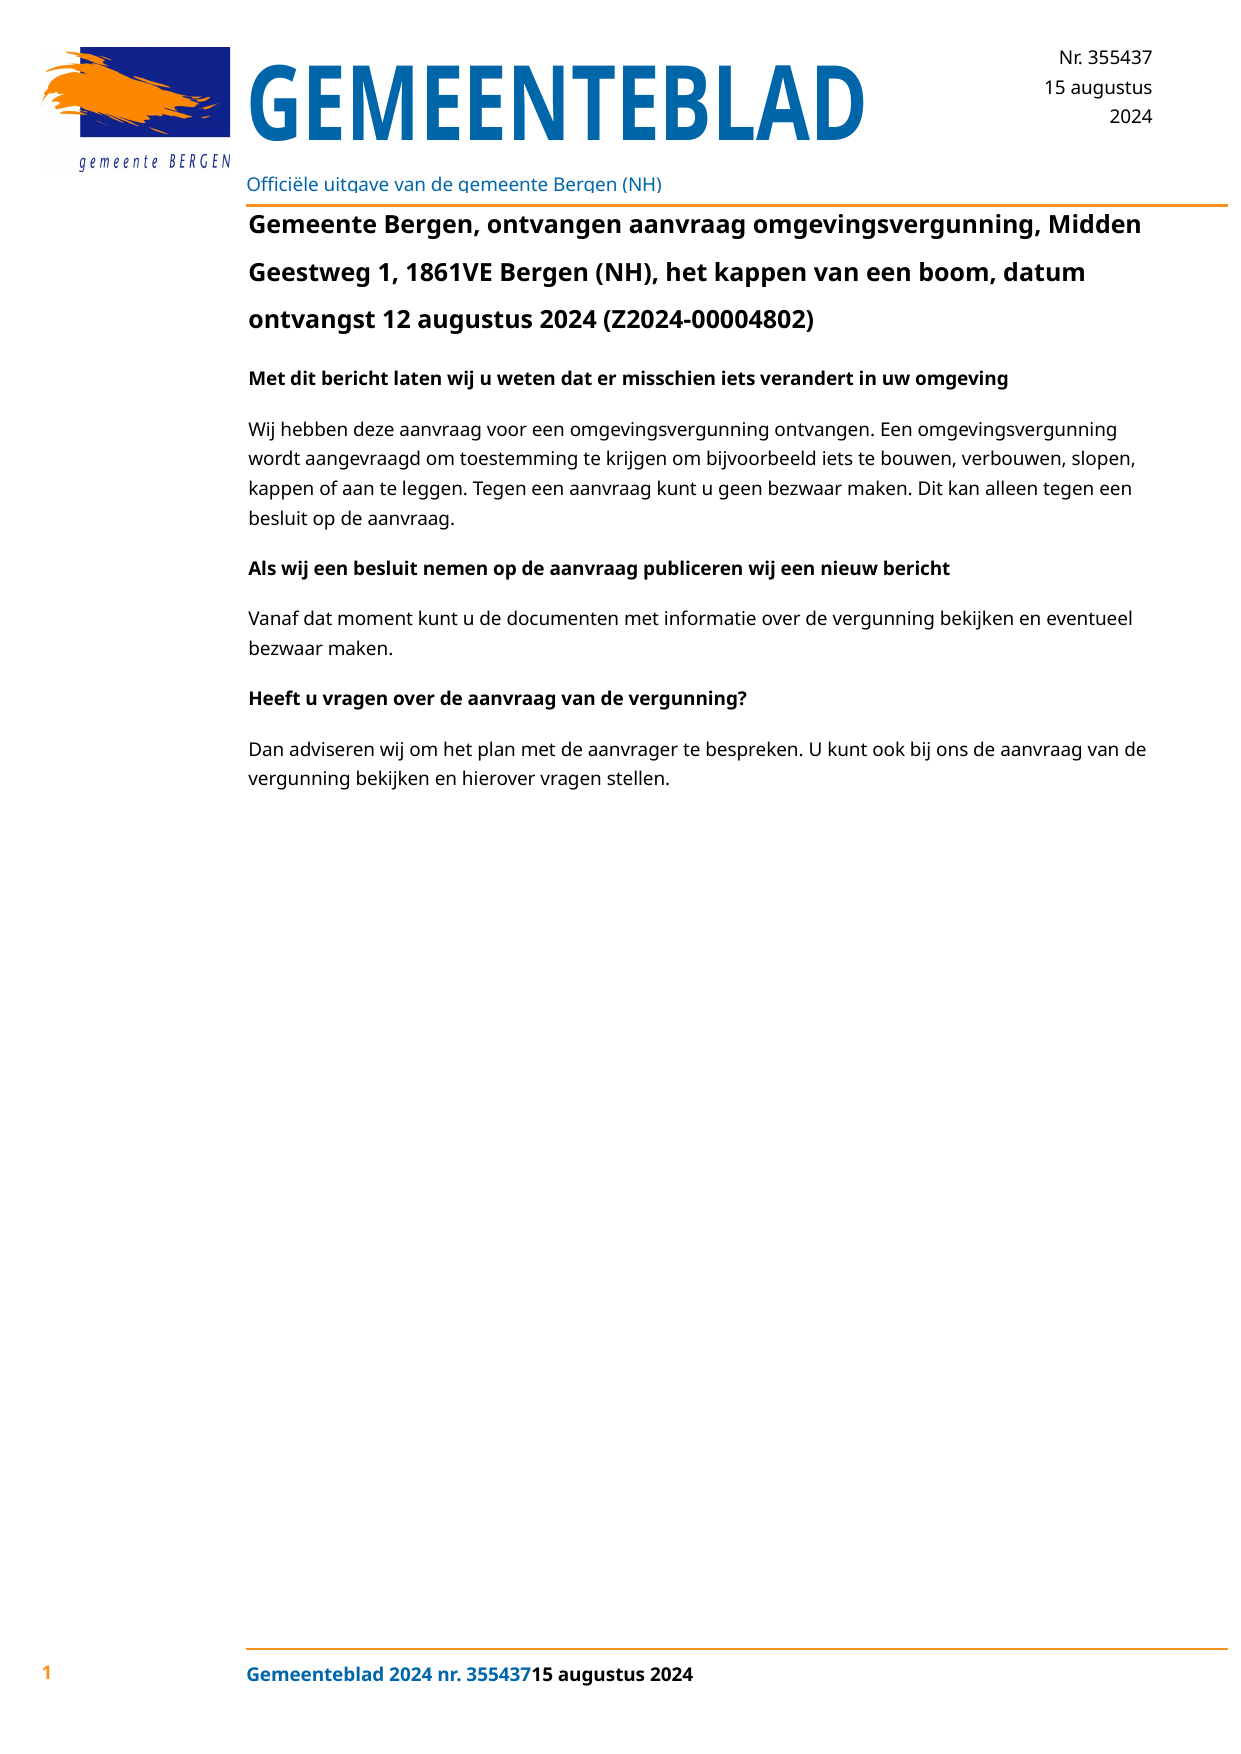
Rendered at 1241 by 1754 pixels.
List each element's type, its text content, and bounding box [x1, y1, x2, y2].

text Met dit bericht laten wij u weten dat er misschien iets verandert in uw omgeving [248, 366, 1152, 391]
text Heeft u vragen over de aanvraag van de vergunning? [248, 686, 1152, 711]
picture [41, 47, 231, 172]
text Gemeente Bergen, ontvangen aanvraag omgevingsvergunning, Midden Geestweg 1, 1861VE Bergen (NH), het kappen van een boom, datum ontvangst 12 augustus 2024 (Z2024-00004802) [248, 207, 1152, 336]
text Wij hebben deze aanvraag voor een omgevingsvergunning ontvangen. Een omgevingsvergunning wordt aangevraagd om toestemming te krijgen om bijvoorbeeld iets te bouwen, verbouwen, slopen, kappen of aan te leggen. Tegen een aanvraag kunt u geen bezwaar maken. Dit kan alleen tegen een besluit op de aanvraag. [248, 416, 1152, 530]
text Als wij een besluit nemen op de aanvraag publiceren wij een nieuw bericht [248, 555, 1152, 581]
text Dan adviseren wij om het plan met de aanvrager te bespreken. U kunt ook bij ons de aanvraag van de vergunning bekijken en hierover vragen stellen. [248, 736, 1152, 791]
text Vanaf dat moment kunt u de documenten met informatie over de vergunning bekijken en eventueel bezwaar maken. [248, 606, 1152, 661]
